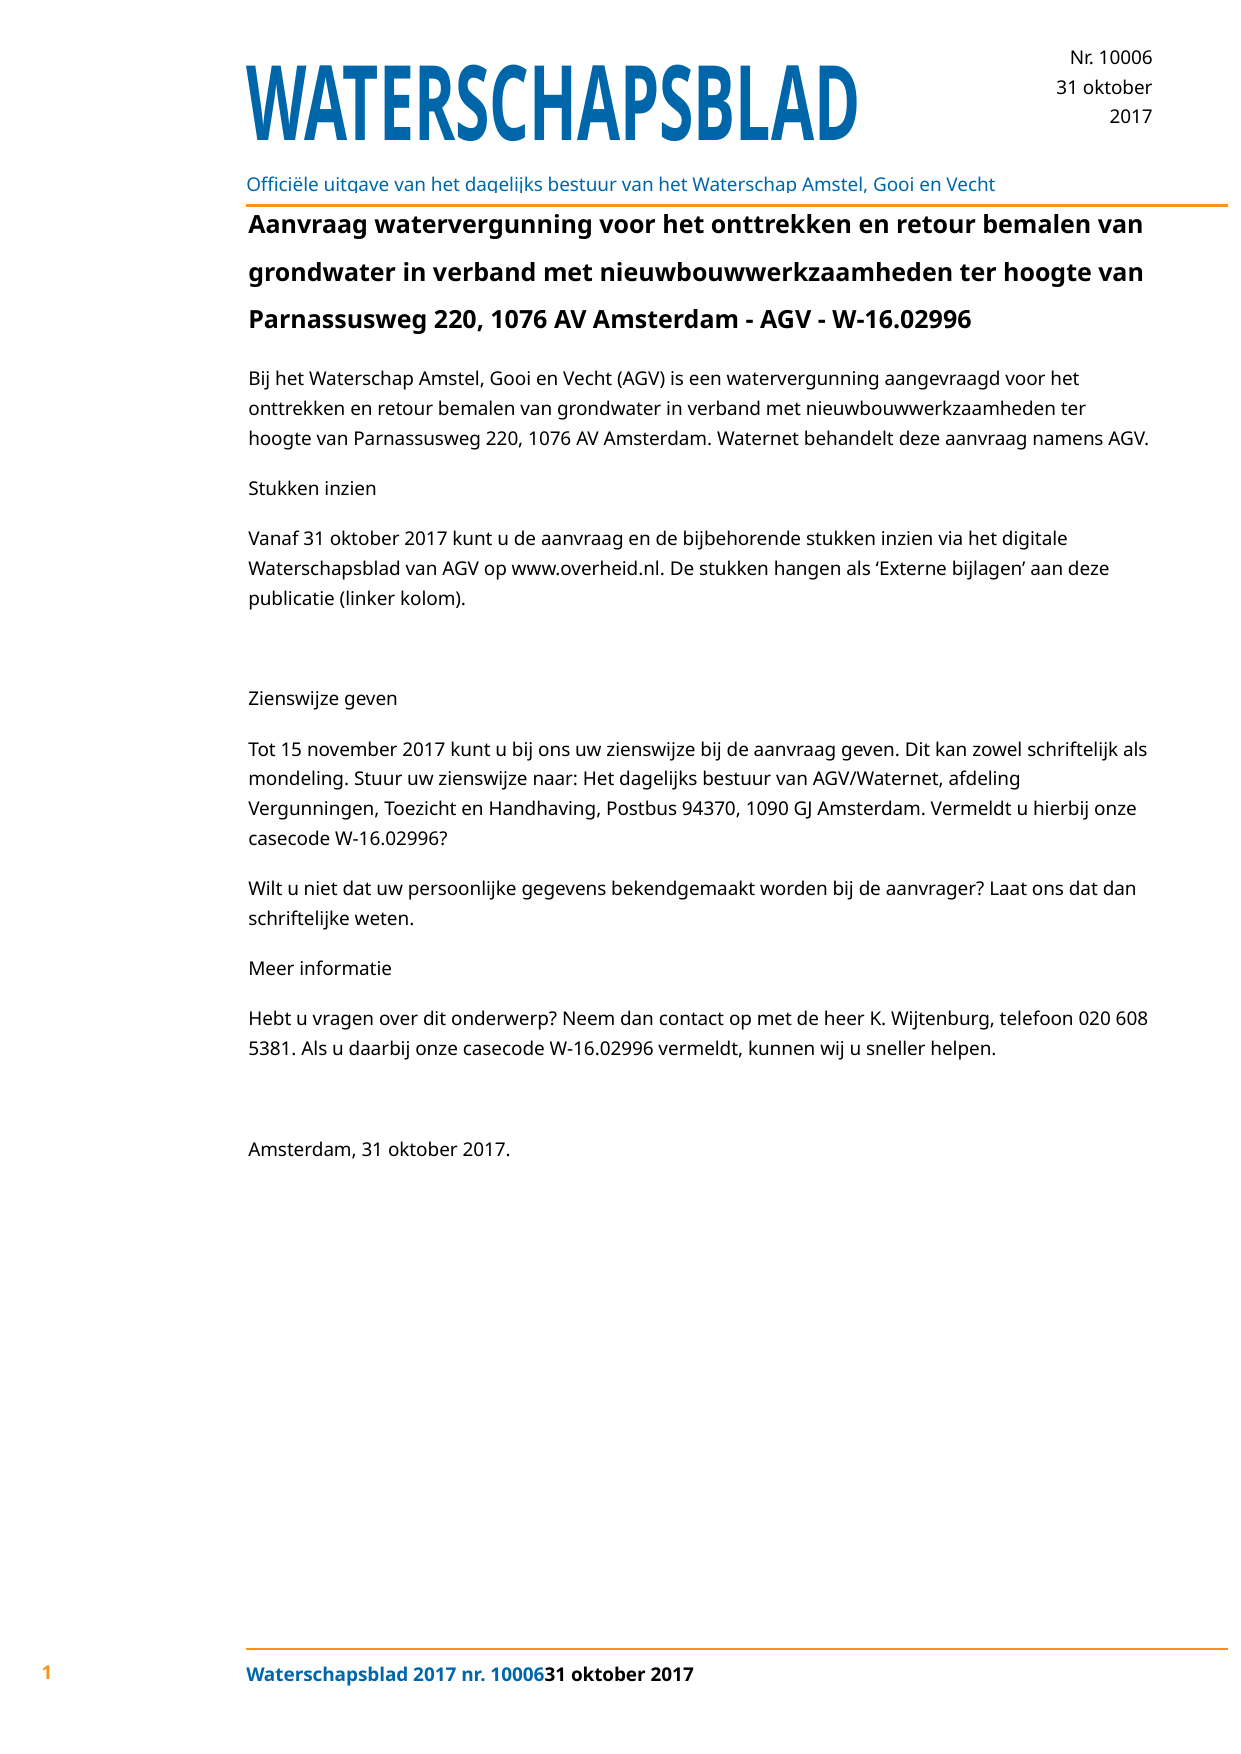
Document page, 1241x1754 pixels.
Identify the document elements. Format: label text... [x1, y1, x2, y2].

text Hebt u vragen over dit onderwerp? Neem dan contact op met de heer K. Wijtenburg, telefoon 020 608 5381. Als u daarbij onze casecode W-16.02996 vermeldt, kunnen wij u sneller helpen. [248, 1006, 1152, 1061]
text Stukken inzien [248, 475, 1152, 501]
text Aanvraag watervergunning voor het onttrekken en retour bemalen van grondwater in verband met nieuwbouwwerkzaamheden ter hoogte van Parnassusweg 220, 1076 AV Amsterdam - AGV - W-16.02996 [248, 207, 1152, 336]
text Amsterdam, 31 oktober 2017. [248, 1136, 1152, 1162]
text Bij het Waterschap Amstel, Gooi en Vecht (AGV) is een watervergunning aangevraagd voor het onttrekken en retour bemalen van grondwater in verband met nieuwbouwwerkzaamheden ter hoogte van Parnassusweg 220, 1076 AV Amsterdam. Waternet behandelt deze aanvraag namens AGV. [248, 366, 1152, 450]
text Meer informatie [248, 955, 1152, 981]
text Tot 15 november 2017 kunt u bij ons uw zienswijze bij de aanvraag geven. Dit kan zowel schriftelijk als mondeling. Stuur uw zienswijze naar: Het dagelijks bestuur van AGV/Waternet, afdeling Vergunningen, Toezicht en Handhaving, Postbus 94370, 1090 GJ Amsterdam. Vermeldt u hierbij onze casecode W-16.02996? [248, 736, 1152, 850]
picture [41, 47, 231, 172]
text Vanaf 31 oktober 2017 kunt u de aanvraag en de bijbehorende stukken inzien via het digitale Waterschapsblad van AGV op www.overheid.nl. De stukken hangen als ‘Externe bijlagen’ aan deze publicatie (linker kolom). [248, 526, 1152, 610]
text Zienswijze geven [248, 686, 1152, 711]
text Wilt u niet dat uw persoonlijke gegevens bekendgemaakt worden bij de aanvrager? Laat ons dat dan schriftelijke weten. [248, 875, 1152, 930]
